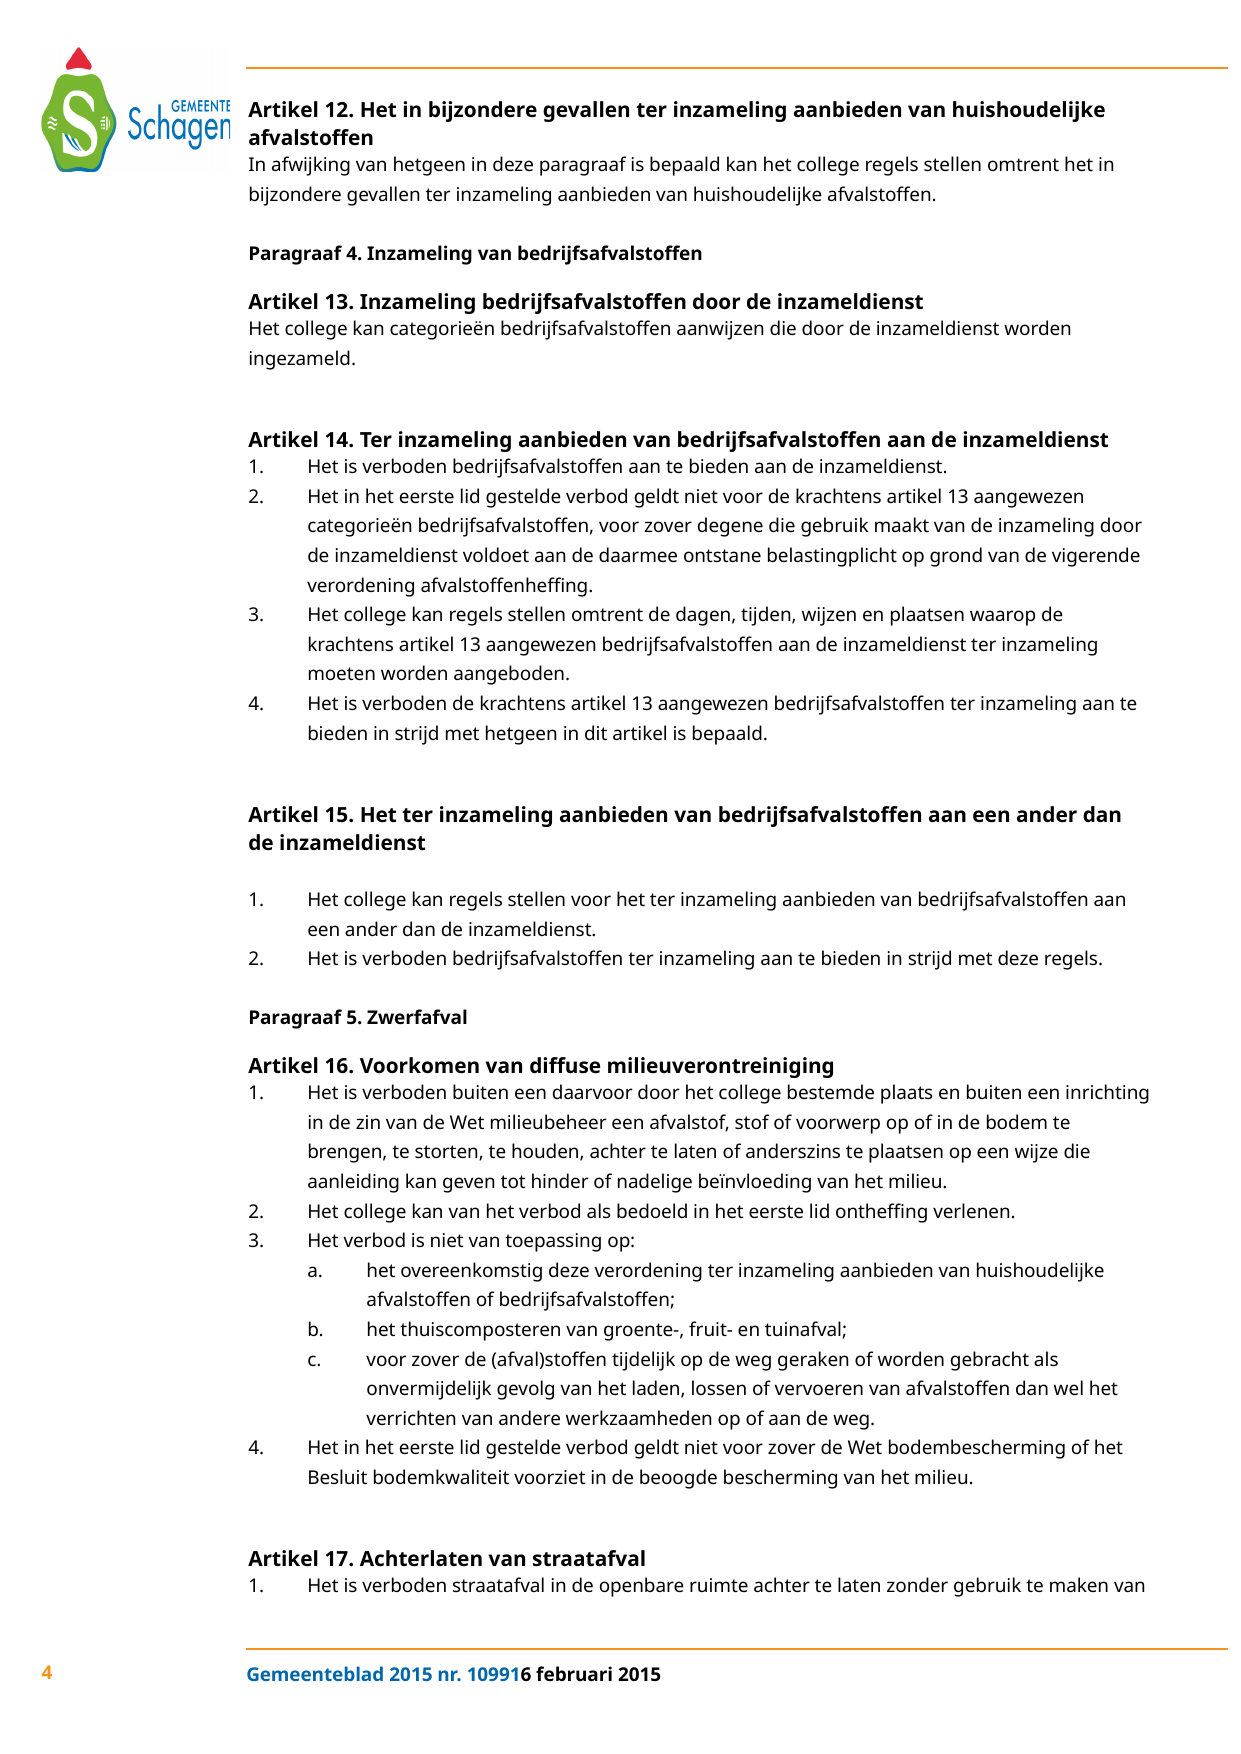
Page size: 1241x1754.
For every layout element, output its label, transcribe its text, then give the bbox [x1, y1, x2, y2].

list Het is verboden straatafval in de openbare ruimte achter te laten zonder gebruik te maken van [248, 1572, 1152, 1598]
text Het college kan categorieën bedrijfsafvalstoffen aanwijzen die door de inzameldienst worden ingezameld. [248, 315, 1152, 371]
list Het college kan regels stellen voor het ter inzameling aanbieden van bedrijfsafvalstoffen aan een ander dan de inzameldienst. [248, 886, 1152, 941]
picture [41, 47, 231, 172]
list voor zover de (afval)stoffen tijdelijk op de weg geraken of worden gebracht als onvermijdelijk gevolg van het laden, lossen of vervoeren van afvalstoffen dan wel het verrichten van andere werkzaamheden op of aan de weg. [307, 1346, 1152, 1431]
text Artikel 13. Inzameling bedrijfsafvalstoffen door de inzameldienst [248, 287, 1152, 315]
text Artikel 17. Achterlaten van straatafval [248, 1544, 1152, 1572]
text Paragraaf 5. Zwerfafval [248, 1004, 1152, 1030]
text Artikel 15. Het ter inzameling aanbieden van bedrijfsafvalstoffen aan een ander dan de inzameldienst [248, 800, 1152, 857]
text Artikel 16. Voorkomen van diffuse milieuverontreiniging [248, 1051, 1152, 1079]
list het thuiscomposteren van groente-, fruit- en tuinafval; [307, 1316, 1152, 1342]
text Artikel 12. Het in bijzondere gevallen ter inzameling aanbieden van huishoudelijke afvalstoffen [248, 95, 1152, 152]
text In afwijking van hetgeen in deze paragraaf is bepaald kan het college regels stellen omtrent het in bijzondere gevallen ter inzameling aanbieden van huishoudelijke afvalstoffen. [248, 152, 1152, 207]
list Het in het eerste lid gestelde verbod geldt niet voor zover de Wet bodembescherming of het Besluit bodemkwaliteit voorziet in de beoogde bescherming van het milieu. [248, 1434, 1152, 1490]
text Artikel 14. Ter inzameling aanbieden van bedrijfsafvalstoffen aan de inzameldienst [248, 425, 1152, 453]
list Het verbod is niet van toepassing op: [248, 1227, 1152, 1253]
list Het is verboden bedrijfsafvalstoffen ter inzameling aan te bieden in strijd met deze regels. [248, 945, 1152, 971]
list het overeenkomstig deze verordening ter inzameling aanbieden van huishoudelijke afvalstoffen of bedrijfsafvalstoffen; [307, 1257, 1152, 1312]
list Het college kan regels stellen omtrent de dagen, tijden, wijzen en plaatsen waarop de krachtens artikel 13 aangewezen bedrijfsafvalstoffen aan de inzameldienst ter inzameling moeten worden aangeboden. [248, 601, 1152, 686]
list Het is verboden buiten een daarvoor door het college bestemde plaats en buiten een inrichting in de zin van de Wet milieubeheer een afvalstof, stof of voorwerp op of in de bodem te brengen, te storten, te houden, achter te laten of anderszins te plaatsen op een wijze die aanleiding kan geven tot hinder of nadelige beïnvloeding van het milieu. [248, 1079, 1152, 1194]
list Het in het eerste lid gestelde verbod geldt niet voor de krachtens artikel 13 aangewezen categorieën bedrijfsafvalstoffen, voor zover degene die gebruik maakt van de inzameling door de inzameldienst voldoet aan de daarmee ontstane belastingplicht op grond van de vigerende verordening afvalstoffenheffing. [248, 483, 1152, 597]
list Het is verboden de krachtens artikel 13 aangewezen bedrijfsafvalstoffen ter inzameling aan te bieden in strijd met hetgeen in dit artikel is bepaald. [248, 690, 1152, 745]
text Paragraaf 4. Inzameling van bedrijfsafvalstoffen [248, 240, 1152, 266]
list Het college kan van het verbod als bedoeld in het eerste lid ontheffing verlenen. [248, 1198, 1152, 1223]
list Het is verboden bedrijfsafvalstoffen aan te bieden aan de inzameldienst. [248, 453, 1152, 479]
